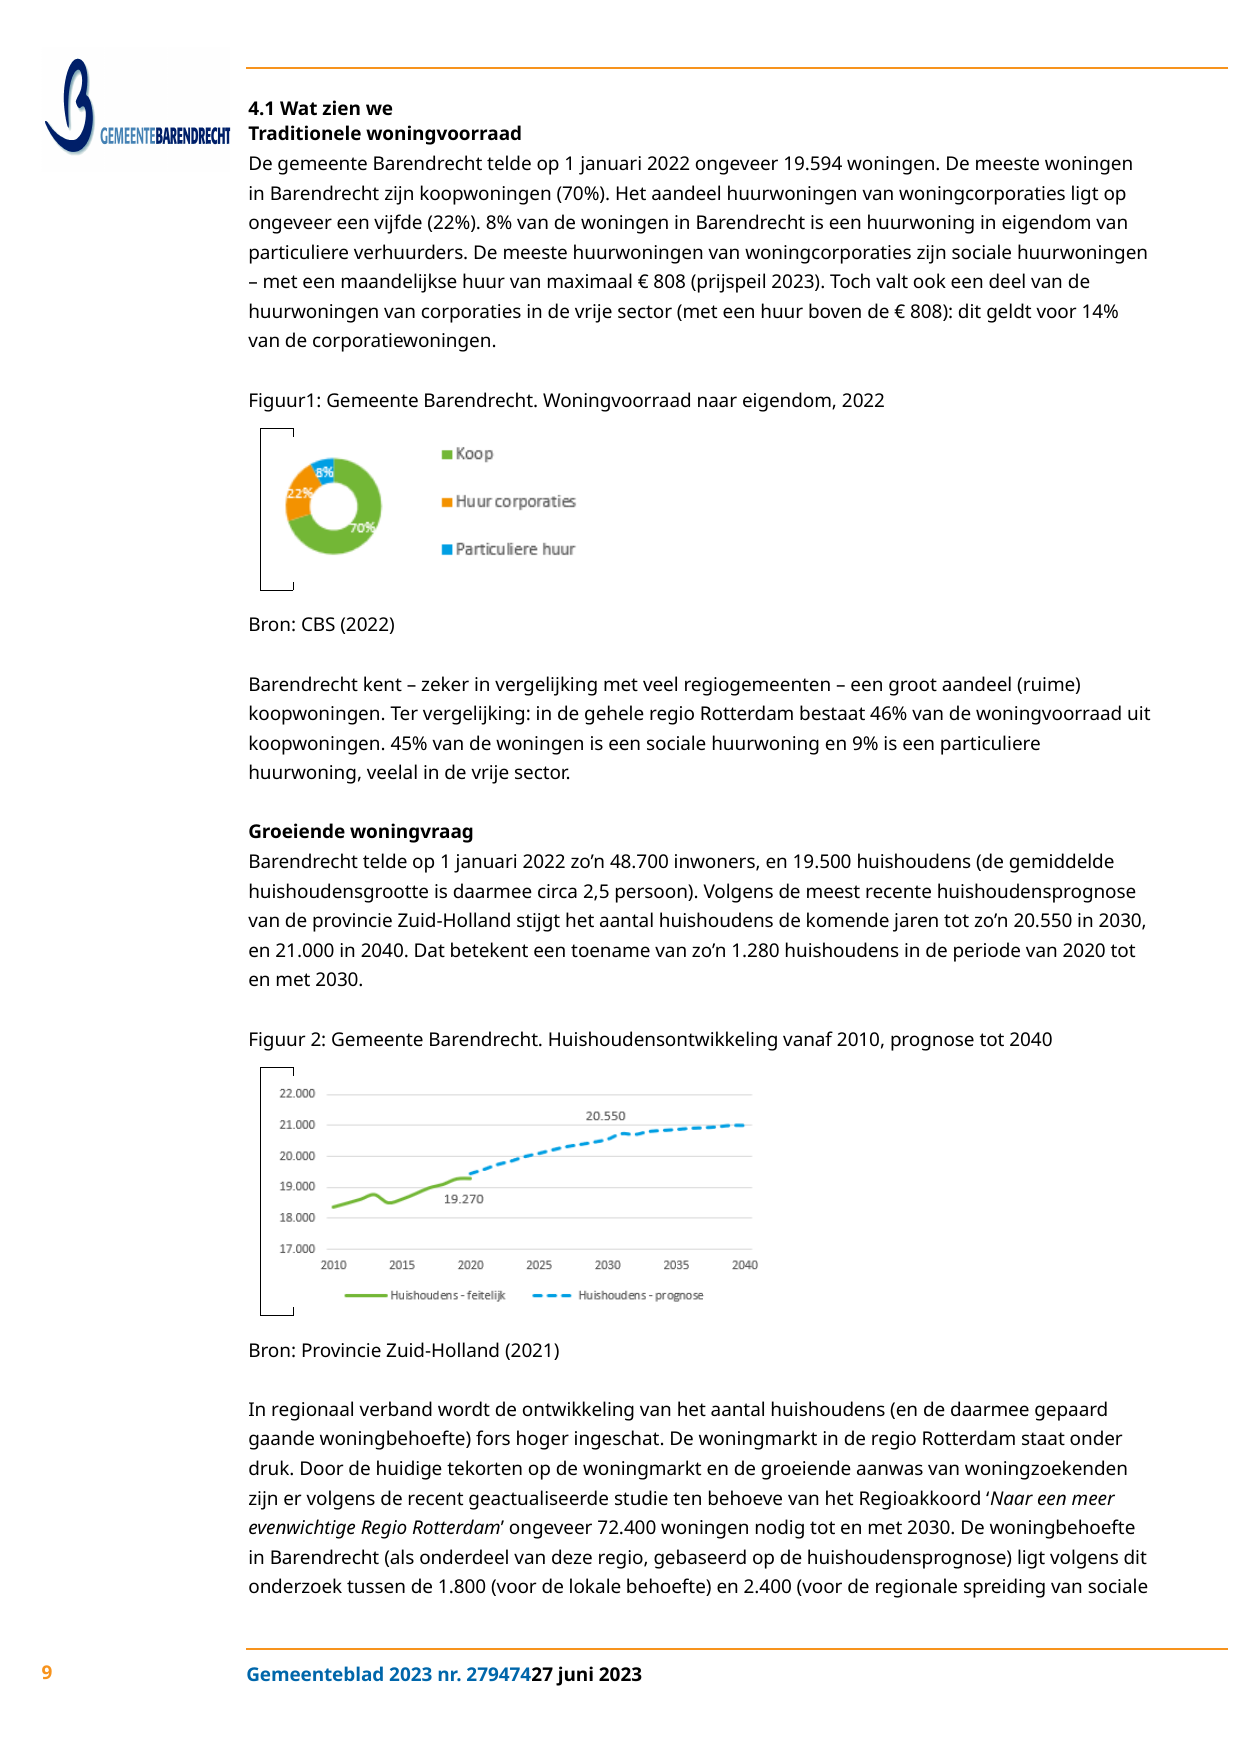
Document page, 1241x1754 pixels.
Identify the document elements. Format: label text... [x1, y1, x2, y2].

text Traditionele woningvoorraad [248, 121, 1152, 146]
text Bron: Provincie Zuid-Holland (2021) [248, 1337, 1152, 1362]
text Figuur 2: Gemeente Barendrecht. Huishoudensontwikkeling vanaf 2010, prognose tot 2040 [248, 1026, 1152, 1051]
text De gemeente Barendrecht telde op 1 januari 2022 ongeveer 19.594 woningen. De meeste woningen in Barendrecht zijn koopwoningen (70%). Het aandeel huurwoningen van woningcorporaties ligt op ongeveer een vijfde (22%). 8% van de woningen in Barendrecht is een huurwoning in eigendom van particuliere verhuurders. De meeste huurwoningen van woningcorporaties zijn sociale huurwoningen – met een maandelijkse huur van maximaal € 808 (prijspeil 2023). Toch valt ook een deel van de huurwoningen van corporaties in de vrije sector (met een huur boven de € 808): dit geldt voor 14% van de corporatiewoningen. [248, 150, 1152, 353]
text Barendrecht kent – zeker in vergelijking met veel regiogemeenten – een groot aandeel (ruime) koopwoningen. Ter vergelijking: in de gehele regio Rotterdam bestaat 46% van de woningvoorraad uit koopwoningen. 45% van de woningen is een sociale huurwoning en 9% is een particuliere huurwoning, veelal in de vrije sector. [248, 671, 1152, 785]
text Barendrecht telde op 1 januari 2022 zo’n 48.700 inwoners, en 19.500 huishoudens (de gemiddelde huishoudensgrootte is daarmee circa 2,5 persoon). Volgens de meest recente huishoudensprognose van de provincie Zuid-Holland stijgt het aantal huishoudens de komende jaren tot zo’n 20.550 in 2030, en 21.000 in 2040. Dat betekent een toename van zo’n 1.280 huishoudens in de periode van 2020 tot en met 2030. [248, 848, 1152, 992]
text Groeiende woningvraag [248, 819, 1152, 844]
picture [268, 437, 594, 582]
picture [41, 47, 231, 172]
picture [268, 1076, 771, 1307]
text In regionaal verband wordt de ontwikkeling van het aantal huishoudens (en de daarmee gepaard gaande woningbehoefte) fors hoger ingeschat. De woningmarkt in de regio Rotterdam staat onder druk. Door de huidige tekorten op de woningmarkt en de groeiende aanwas van woningzoekenden zijn er volgens de recent geactualiseerde studie ten behoeve van het Regioakkoord ‘Naar een meer evenwichtige Regio Rotterdam’ ongeveer 72.400 woningen nodig tot en met 2030. De woningbehoefte in Barendrecht (als onderdeel van deze regio, gebaseerd op de huishoudensprognose) ligt volgens dit onderzoek tussen de 1.800 (voor de lokale behoefte) en 2.400 (voor de regionale spreiding van sociale [248, 1396, 1152, 1599]
text 4.1 Wat zien we [248, 95, 1152, 121]
text Figuur1: Gemeente Barendrecht. Woningvoorraad naar eigendom, 2022 [248, 387, 1152, 412]
text Bron: CBS (2022) [248, 612, 1152, 637]
